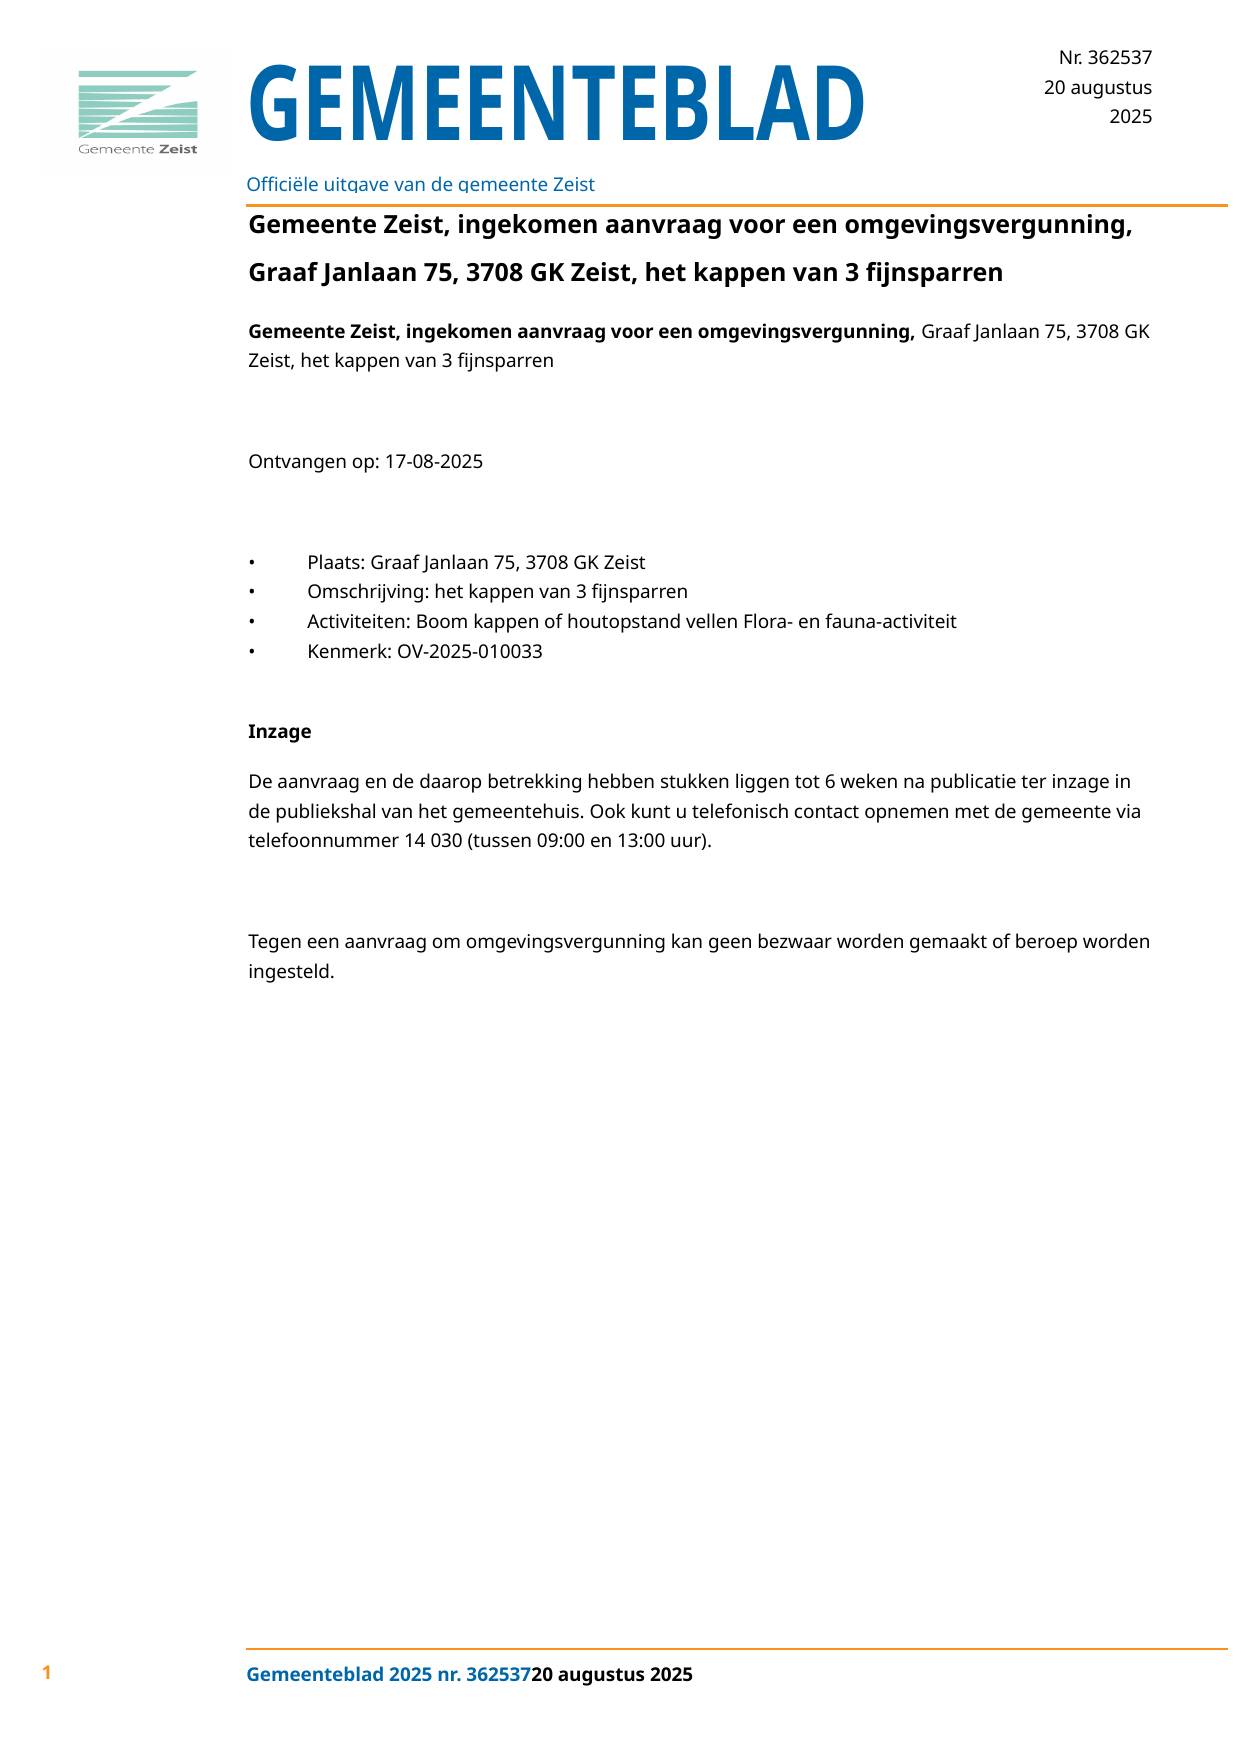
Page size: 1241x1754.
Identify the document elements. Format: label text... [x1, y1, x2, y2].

text Tegen een aanvraag om omgevingsvergunning kan geen bezwaar worden gemaakt of beroep worden ingesteld. [248, 928, 1152, 984]
text Ontvangen op: 17-08-2025 [248, 448, 1152, 474]
list Plaats: Graaf Janlaan 75, 3708 GK Zeist [248, 549, 1152, 575]
list Activiteiten: Boom kappen of houtopstand vellen Flora- en fauna-activiteit [248, 608, 1152, 634]
picture [41, 47, 231, 172]
list Omschrijving: het kappen van 3 fijnsparren [248, 579, 1152, 604]
text Gemeente Zeist, ingekomen aanvraag voor een omgevingsvergunning, Graaf Janlaan 75, 3708 GK Zeist, het kappen van 3 fijnsparren [248, 207, 1152, 288]
text Gemeente Zeist, ingekomen aanvraag voor een omgevingsvergunning, Graaf Janlaan 75, 3708 GK Zeist, het kappen van 3 fijnsparren [248, 318, 1152, 373]
list Kenmerk: OV-2025-010033 [248, 638, 1152, 664]
text Inzage [248, 718, 1152, 744]
text De aanvraag en de daarop betrekking hebben stukken liggen tot 6 weken na publicatie ter inzage in de publiekshal van het gemeentehuis. Ook kunt u telefonisch contact opnemen met de gemeente via telefoonnummer 14 030 (tussen 09:00 en 13:00 uur). [248, 768, 1152, 853]
